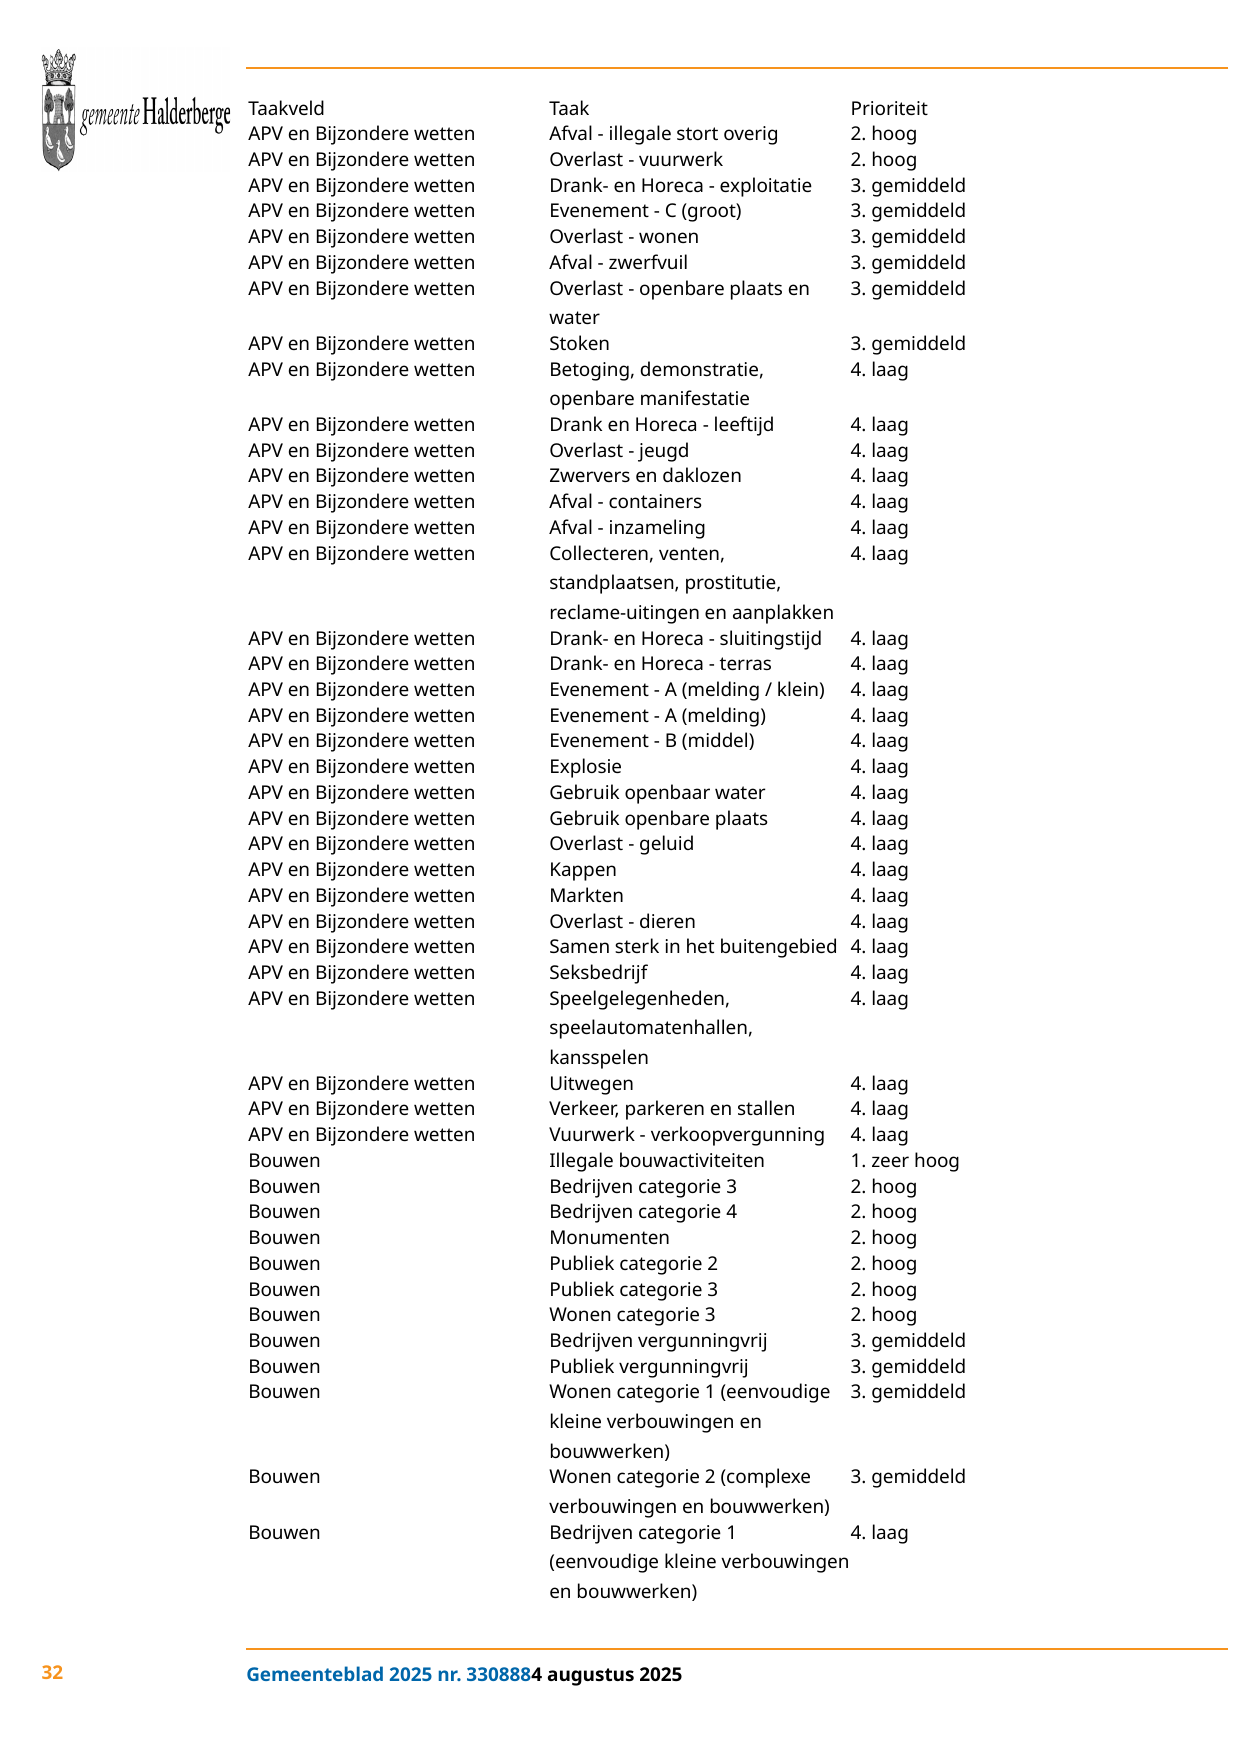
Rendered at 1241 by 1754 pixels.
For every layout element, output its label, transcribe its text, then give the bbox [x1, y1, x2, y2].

table_cell Bouwen [248, 1353, 549, 1379]
table_cell Collecteren, venten, standplaatsen, prostitutie, reclame-uitingen en aanplakken [549, 540, 850, 625]
table_cell 2. hoog [850, 146, 1152, 172]
table_cell APV en Bijzondere wetten [248, 728, 549, 753]
table_cell Bouwen [248, 1250, 549, 1276]
table_cell APV en Bijzondere wetten [248, 805, 549, 831]
table_cell Overlast - dieren [549, 908, 850, 933]
table_cell Wonen categorie 1 (eenvoudige kleine verbouwingen en bouwwerken) [549, 1379, 850, 1463]
table_cell APV en Bijzondere wetten [248, 882, 549, 908]
table_cell Bouwen [248, 1301, 549, 1327]
table_cell Bedrijven vergunningvrij [549, 1327, 850, 1353]
table_cell APV en Bijzondere wetten [248, 249, 549, 275]
table_cell Wonen categorie 3 [549, 1301, 850, 1327]
table_cell APV en Bijzondere wetten [248, 908, 549, 933]
table_cell 4. laag [850, 625, 1152, 651]
table_cell 2. hoog [850, 121, 1152, 146]
table_cell Speelgelegenheden, speelautomatenhallen, kansspelen [549, 985, 850, 1070]
table_cell Seksbedrijf [549, 959, 850, 985]
table_cell 3. gemiddeld [850, 1327, 1152, 1353]
table_cell Gebruik openbaar water [549, 779, 850, 805]
table_cell Bouwen [248, 1147, 549, 1173]
table_cell Stoken [549, 330, 850, 356]
table_cell Bouwen [248, 1224, 549, 1250]
table_cell 2. hoog [850, 1301, 1152, 1327]
table_cell 4. laag [850, 1121, 1152, 1147]
table_cell 2. hoog [850, 1250, 1152, 1276]
table_cell 3. gemiddeld [850, 249, 1152, 275]
table_cell APV en Bijzondere wetten [248, 856, 549, 882]
table_cell 4. laag [850, 489, 1152, 514]
table_cell 4. laag [850, 437, 1152, 463]
table_cell Afval - containers [549, 489, 850, 514]
table_cell 4. laag [850, 959, 1152, 985]
table_cell Afval - zwerfvuil [549, 249, 850, 275]
table_cell 4. laag [850, 514, 1152, 540]
table_header Prioriteit [850, 95, 1152, 121]
table_cell APV en Bijzondere wetten [248, 676, 549, 702]
table_cell APV en Bijzondere wetten [248, 514, 549, 540]
table_cell Bedrijven categorie 4 [549, 1199, 850, 1224]
table_cell Monumenten [549, 1224, 850, 1250]
table_cell Samen sterk in het buitengebied [549, 934, 850, 959]
table_cell 4. laag [850, 882, 1152, 908]
table_cell 3. gemiddeld [850, 330, 1152, 356]
table_cell 2. hoog [850, 1224, 1152, 1250]
table_cell Drank- en Horeca - terras [549, 651, 850, 676]
table_cell 4. laag [850, 805, 1152, 831]
picture [41, 47, 231, 172]
table_cell Illegale bouwactiviteiten [549, 1147, 850, 1173]
table_cell 2. hoog [850, 1199, 1152, 1224]
table_cell APV en Bijzondere wetten [248, 779, 549, 805]
table_cell 3. gemiddeld [850, 224, 1152, 249]
table_cell Bouwen [248, 1464, 549, 1519]
table_cell Publiek vergunningvrij [549, 1353, 850, 1379]
table_cell Afval - inzameling [549, 514, 850, 540]
table_cell APV en Bijzondere wetten [248, 1070, 549, 1096]
table_cell 4. laag [850, 1070, 1152, 1096]
table_cell 4. laag [850, 463, 1152, 488]
table_cell Evenement - B (middel) [549, 728, 850, 753]
table_cell APV en Bijzondere wetten [248, 121, 549, 146]
table_cell Drank- en Horeca - sluitingstijd [549, 625, 850, 651]
table_cell Overlast - openbare plaats en water [549, 275, 850, 330]
table_cell 3. gemiddeld [850, 198, 1152, 223]
table_cell APV en Bijzondere wetten [248, 275, 549, 330]
table_cell 4. laag [850, 702, 1152, 728]
table_cell APV en Bijzondere wetten [248, 985, 549, 1070]
table_cell Wonen categorie 2 (complexe verbouwingen en bouwwerken) [549, 1464, 850, 1519]
table_cell APV en Bijzondere wetten [248, 754, 549, 779]
table_cell APV en Bijzondere wetten [248, 489, 549, 514]
table_cell Explosie [549, 754, 850, 779]
table_cell Betoging, demonstratie, openbare manifestatie [549, 356, 850, 411]
table_cell Drank- en Horeca - exploitatie [549, 172, 850, 198]
table_cell 4. laag [850, 985, 1152, 1070]
table_cell APV en Bijzondere wetten [248, 651, 549, 676]
table_cell Bouwen [248, 1379, 549, 1463]
table_cell Overlast - geluid [549, 831, 850, 856]
table_header Taakveld [248, 95, 549, 121]
table_cell 4. laag [850, 651, 1152, 676]
table_cell Publiek categorie 2 [549, 1250, 850, 1276]
table_cell 2. hoog [850, 1276, 1152, 1301]
table_cell APV en Bijzondere wetten [248, 463, 549, 488]
table_cell 4. laag [850, 856, 1152, 882]
table_cell APV en Bijzondere wetten [248, 198, 549, 223]
table_cell 3. gemiddeld [850, 1464, 1152, 1519]
table_cell APV en Bijzondere wetten [248, 1121, 549, 1147]
table_cell 3. gemiddeld [850, 275, 1152, 330]
table_cell APV en Bijzondere wetten [248, 1096, 549, 1121]
table_cell Publiek categorie 3 [549, 1276, 850, 1301]
table_cell Bouwen [248, 1276, 549, 1301]
table_cell APV en Bijzondere wetten [248, 959, 549, 985]
table_cell APV en Bijzondere wetten [248, 330, 549, 356]
table_cell Afval - illegale stort overig [549, 121, 850, 146]
table_cell 4. laag [850, 1096, 1152, 1121]
table_cell Overlast - wonen [549, 224, 850, 249]
table_cell 1. zeer hoog [850, 1147, 1152, 1173]
table_cell 4. laag [850, 728, 1152, 753]
table_cell 4. laag [850, 934, 1152, 959]
table_cell Bouwen [248, 1327, 549, 1353]
table_cell Verkeer, parkeren en stallen [549, 1096, 850, 1121]
table_cell Overlast - jeugd [549, 437, 850, 463]
table_cell APV en Bijzondere wetten [248, 172, 549, 198]
table_header Taak [549, 95, 850, 121]
table_cell Bedrijven categorie 1 (eenvoudige kleine verbouwingen en bouwwerken) [549, 1519, 850, 1604]
table_cell 3. gemiddeld [850, 172, 1152, 198]
table_cell Evenement - A (melding / klein) [549, 676, 850, 702]
table_cell Kappen [549, 856, 850, 882]
table_cell APV en Bijzondere wetten [248, 356, 549, 411]
table_cell APV en Bijzondere wetten [248, 411, 549, 437]
table_cell 4. laag [850, 676, 1152, 702]
table_cell Bedrijven categorie 3 [549, 1173, 850, 1198]
table_cell Vuurwerk - verkoopvergunning [549, 1121, 850, 1147]
table_cell APV en Bijzondere wetten [248, 934, 549, 959]
table_cell APV en Bijzondere wetten [248, 702, 549, 728]
table_cell 4. laag [850, 908, 1152, 933]
table_cell 4. laag [850, 540, 1152, 625]
table_cell APV en Bijzondere wetten [248, 625, 549, 651]
table_cell 4. laag [850, 411, 1152, 437]
table_cell Markten [549, 882, 850, 908]
table_cell Zwervers en daklozen [549, 463, 850, 488]
table_cell Overlast - vuurwerk [549, 146, 850, 172]
table_cell Bouwen [248, 1199, 549, 1224]
table_cell Evenement - A (melding) [549, 702, 850, 728]
table_cell APV en Bijzondere wetten [248, 437, 549, 463]
table_cell APV en Bijzondere wetten [248, 540, 549, 625]
table_cell APV en Bijzondere wetten [248, 224, 549, 249]
table_cell 4. laag [850, 831, 1152, 856]
table_cell 3. gemiddeld [850, 1379, 1152, 1463]
table_cell 4. laag [850, 779, 1152, 805]
table_cell 4. laag [850, 754, 1152, 779]
table_cell Drank en Horeca - leeftijd [549, 411, 850, 437]
table_cell 4. laag [850, 1519, 1152, 1604]
table_cell Gebruik openbare plaats [549, 805, 850, 831]
table_cell Uitwegen [549, 1070, 850, 1096]
table_cell 4. laag [850, 356, 1152, 411]
table_cell Bouwen [248, 1173, 549, 1198]
table_cell 3. gemiddeld [850, 1353, 1152, 1379]
table_cell Evenement - C (groot) [549, 198, 850, 223]
table_cell Bouwen [248, 1519, 549, 1604]
table_cell APV en Bijzondere wetten [248, 831, 549, 856]
table_cell APV en Bijzondere wetten [248, 146, 549, 172]
table_cell 2. hoog [850, 1173, 1152, 1198]
